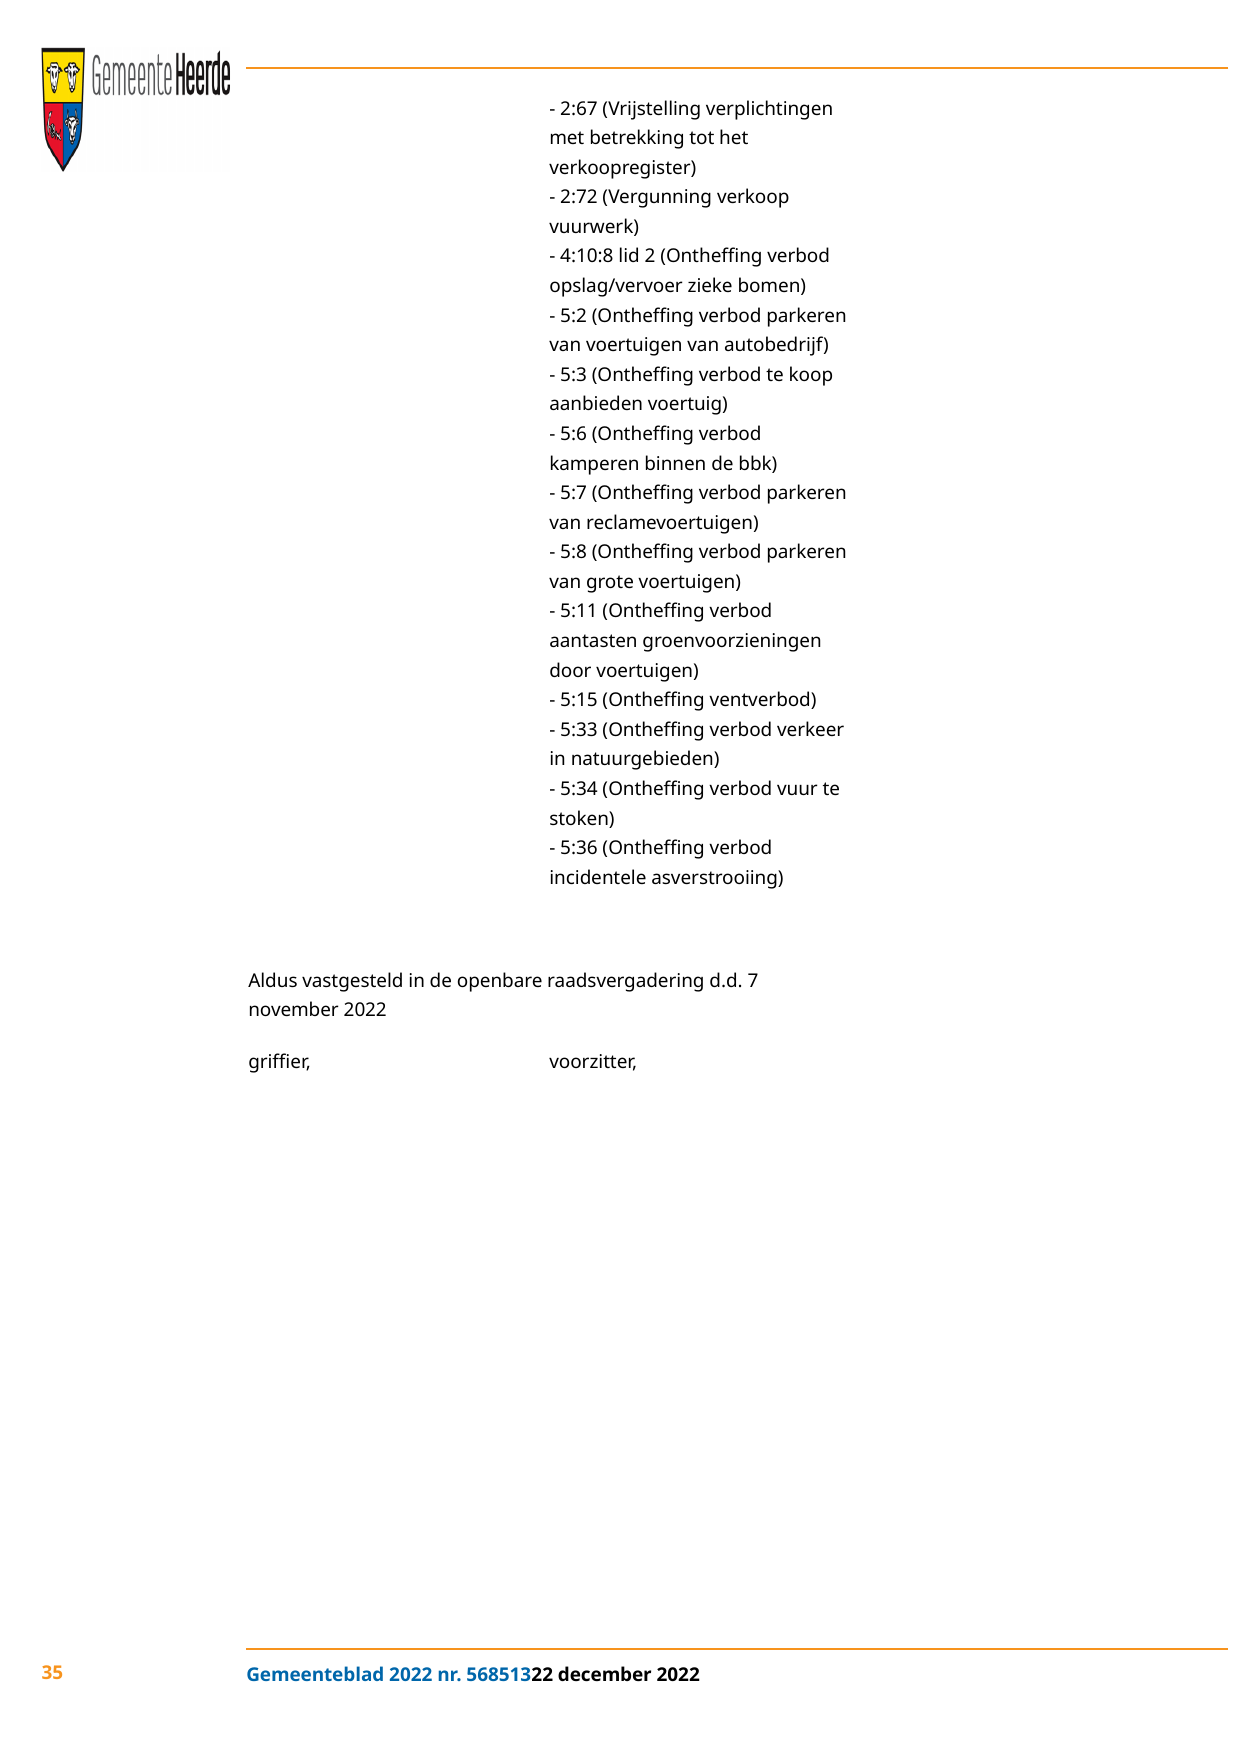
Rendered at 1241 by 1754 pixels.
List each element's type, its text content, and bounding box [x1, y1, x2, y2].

table_cell [549, 941, 850, 967]
table_cell griffier, [248, 1048, 549, 1074]
table_cell [850, 1048, 1152, 1074]
table_cell [248, 890, 549, 915]
table_cell [248, 915, 549, 941]
table_cell [850, 967, 1152, 1022]
table_cell - 2:67 (Vrijstelling verplichtingen met betrekking tot het verkoopregister) - 2:72 (Vergunning verkoop vuurwerk) - 4:10:8 lid 2 (Ontheffing verbod opslag/vervoer zieke bomen) - 5:2 (Ontheffing verbod parkeren van voertuigen van autobedrijf) - 5:3 (Ontheffing verbod te koop aanbieden voertuig) - 5:6 (Ontheffing verbod kamperen binnen de bbk) - 5:7 (Ontheffing verbod parkeren van reclamevoertuigen) - 5:8 (Ontheffing verbod parkeren van grote voertuigen) - 5:11 (Ontheffing verbod aantasten groenvoorzieningen door voertuigen) - 5:15 (Ontheffing ventverbod) - 5:33 (Ontheffing verbod verkeer in natuurgebieden) - 5:34 (Ontheffing verbod vuur te stoken) - 5:36 (Ontheffing verbod incidentele asverstrooiing) [549, 95, 850, 890]
table_cell [549, 1022, 850, 1048]
table_cell [850, 1022, 1152, 1048]
table_cell [850, 941, 1152, 967]
table_cell [248, 95, 549, 890]
table_cell [248, 1022, 549, 1048]
picture [41, 47, 231, 172]
table_cell [549, 890, 850, 915]
table_cell [549, 915, 850, 941]
table_cell voorzitter, [549, 1048, 850, 1074]
table_cell [850, 915, 1152, 941]
table_cell [850, 890, 1152, 915]
table_cell [850, 95, 1152, 890]
table_cell Aldus vastgesteld in de openbare raadsvergadering d.d. 7 november 2022 [248, 967, 850, 1022]
table_cell [248, 941, 549, 967]
